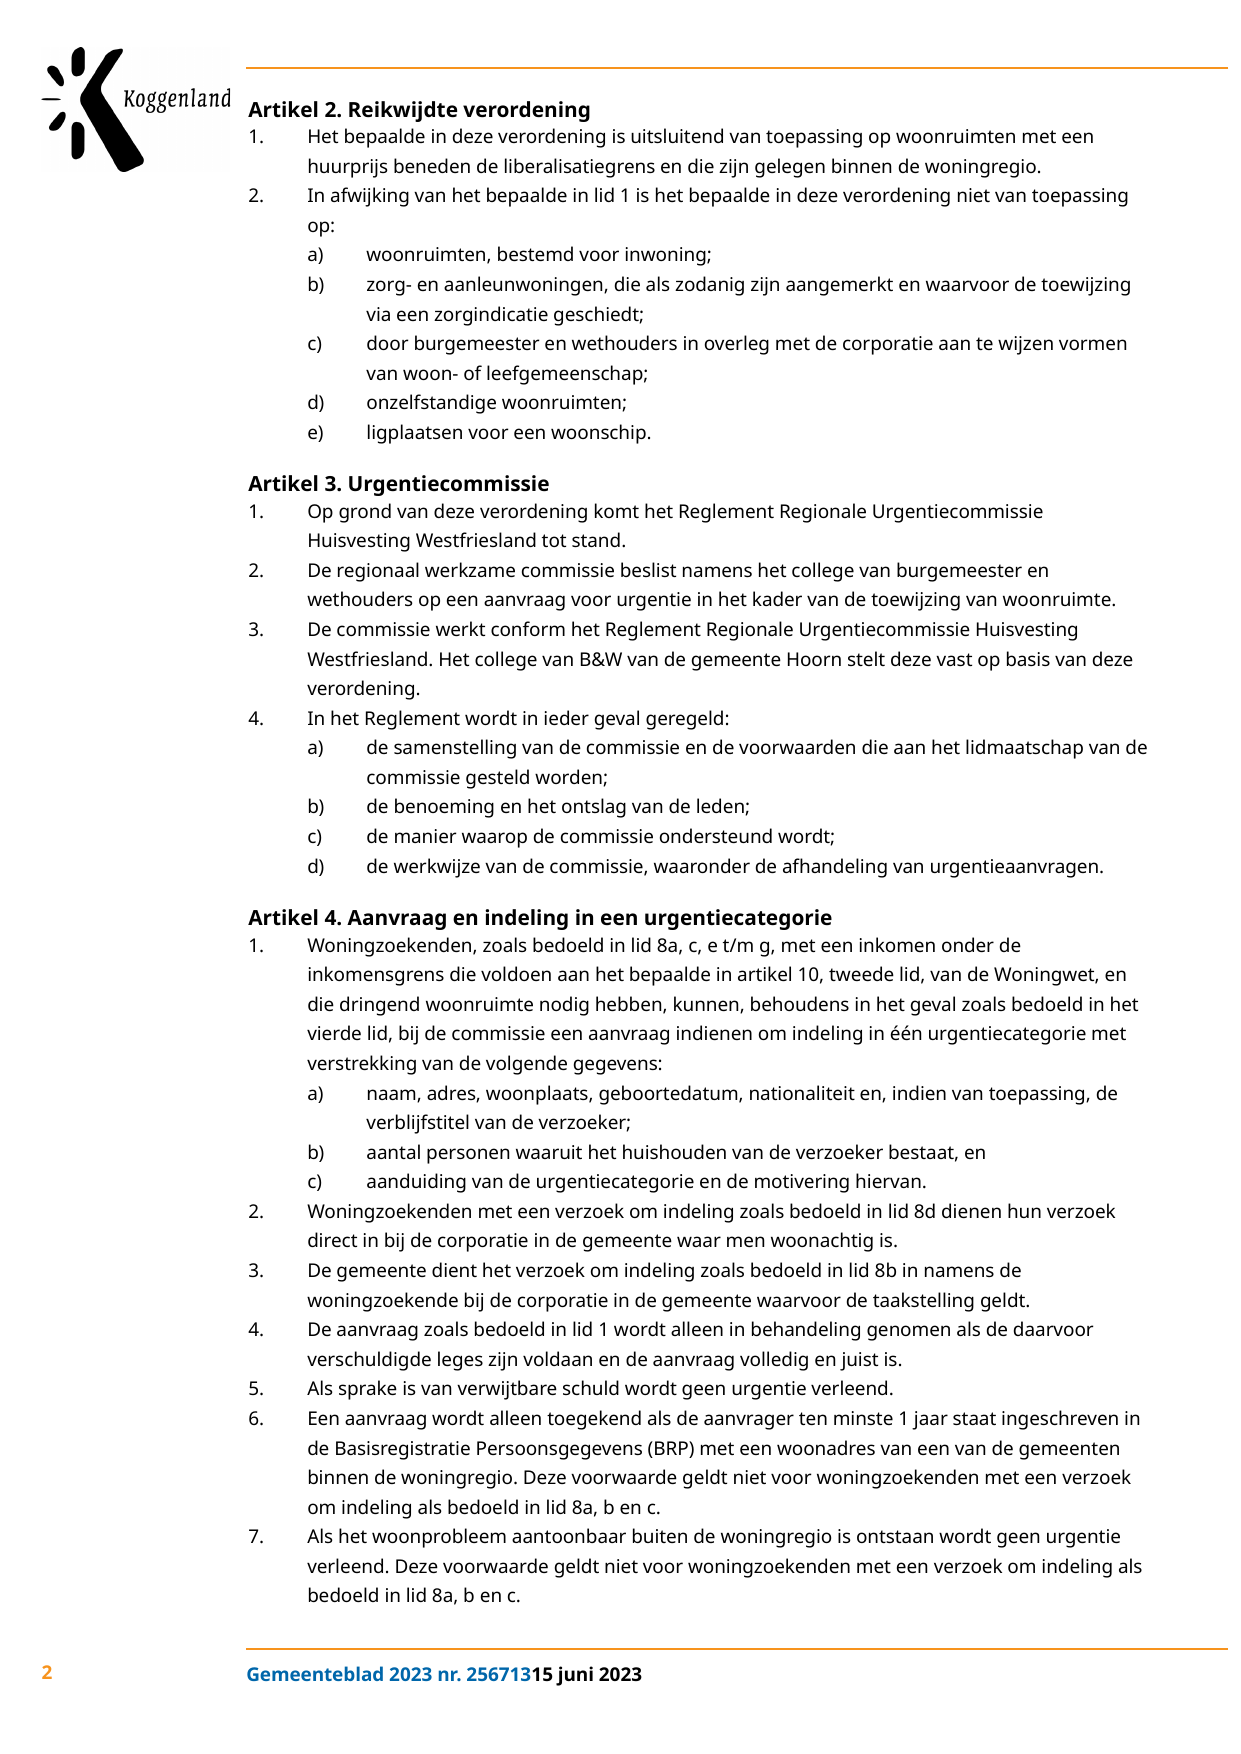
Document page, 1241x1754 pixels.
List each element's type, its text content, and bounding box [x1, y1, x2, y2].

list onzelfstandige woonruimten; [307, 389, 1152, 415]
list de samenstelling van de commissie en de voorwaarden die aan het lidmaatschap van de commissie gesteld worden; [307, 734, 1152, 790]
list de manier waarop de commissie ondersteund wordt; [307, 823, 1152, 849]
list Als het woonprobleem aantoonbaar buiten de woningregio is ontstaan wordt geen urgentie verleend. Deze voorwaarde geldt niet voor woningzoekenden met een verzoek om indeling als bedoeld in lid 8a, b en c. [248, 1523, 1152, 1608]
list Een aanvraag wordt alleen toegekend als de aanvrager ten minste 1 jaar staat ingeschreven in de Basisregistratie Persoonsgegevens (BRP) met een woonadres van een van de gemeenten binnen de woningregio. Deze voorwaarde geldt niet voor woningzoekenden met een verzoek om indeling als bedoeld in lid 8a, b en c. [248, 1405, 1152, 1519]
list De gemeente dient het verzoek om indeling zoals bedoeld in lid 8b in namens de woningzoekende bij de corporatie in de gemeente waarvoor de taakstelling geldt. [248, 1257, 1152, 1312]
list In het Reglement wordt in ieder geval geregeld: [248, 705, 1152, 731]
list de benoeming en het ontslag van de leden; [307, 794, 1152, 819]
list ligplaatsen voor een woonschip. [307, 419, 1152, 445]
list aantal personen waaruit het huishouden van de verzoeker bestaat, en [307, 1139, 1152, 1164]
list Het bepaalde in deze verordening is uitsluitend van toepassing op woonruimten met een huurprijs beneden de liberalisatiegrens en die zijn gelegen binnen de woningregio. [248, 123, 1152, 178]
list Woningzoekenden met een verzoek om indeling zoals bedoeld in lid 8d dienen hun verzoek direct in bij de corporatie in de gemeente waar men woonachtig is. [248, 1198, 1152, 1253]
list aanduiding van de urgentiecategorie en de motivering hiervan. [307, 1168, 1152, 1194]
list woonruimten, bestemd voor inwoning; [307, 242, 1152, 267]
list door burgemeester en wethouders in overleg met de corporatie aan te wijzen vormen van woon- of leefgemeenschap; [307, 330, 1152, 386]
list Woningzoekenden, zoals bedoeld in lid 8a, c, e t/m g, met een inkomen onder de inkomensgrens die voldoen aan het bepaalde in artikel 10, tweede lid, van de Woningwet, en die dringend woonruimte nodig hebben, kunnen, behoudens in het geval zoals bedoeld in het vierde lid, bij de commissie een aanvraag indienen om indeling in één urgentiecategorie met verstrekking van de volgende gegevens: [248, 932, 1152, 1076]
picture [41, 47, 231, 172]
list naam, adres, woonplaats, geboortedatum, nationaliteit en, indien van toepassing, de verblijfstitel van de verzoeker; [307, 1080, 1152, 1135]
list zorg- en aanleunwoningen, die als zodanig zijn aangemerkt en waarvoor de toewijzing via een zorgindicatie geschiedt; [307, 271, 1152, 326]
list Op grond van deze verordening komt het Reglement Regionale Urgentiecommissie Huisvesting Westfriesland tot stand. [248, 498, 1152, 553]
list De aanvraag zoals bedoeld in lid 1 wordt alleen in behandeling genomen als de daarvoor verschuldigde leges zijn voldaan en de aanvraag volledig en juist is. [248, 1316, 1152, 1372]
list In afwijking van het bepaalde in lid 1 is het bepaalde in deze verordening niet van toepassing op: [248, 182, 1152, 238]
text Artikel 3. Urgentiecommissie [248, 469, 1152, 498]
text Artikel 4. Aanvraag en indeling in een urgentiecategorie [248, 903, 1152, 932]
text Artikel 2. Reikwijdte verordening [248, 95, 1152, 123]
list De regionaal werkzame commissie beslist namens het college van burgemeester en wethouders op een aanvraag voor urgentie in het kader van de toewijzing van woonruimte. [248, 557, 1152, 612]
list De commissie werkt conform het Reglement Regionale Urgentiecommissie Huisvesting Westfriesland. Het college van B&W van de gemeente Hoorn stelt deze vast op basis van deze verordening. [248, 616, 1152, 701]
list de werkwijze van de commissie, waaronder de afhandeling van urgentieaanvragen. [307, 853, 1152, 879]
list Als sprake is van verwijtbare schuld wordt geen urgentie verleend. [248, 1376, 1152, 1401]
